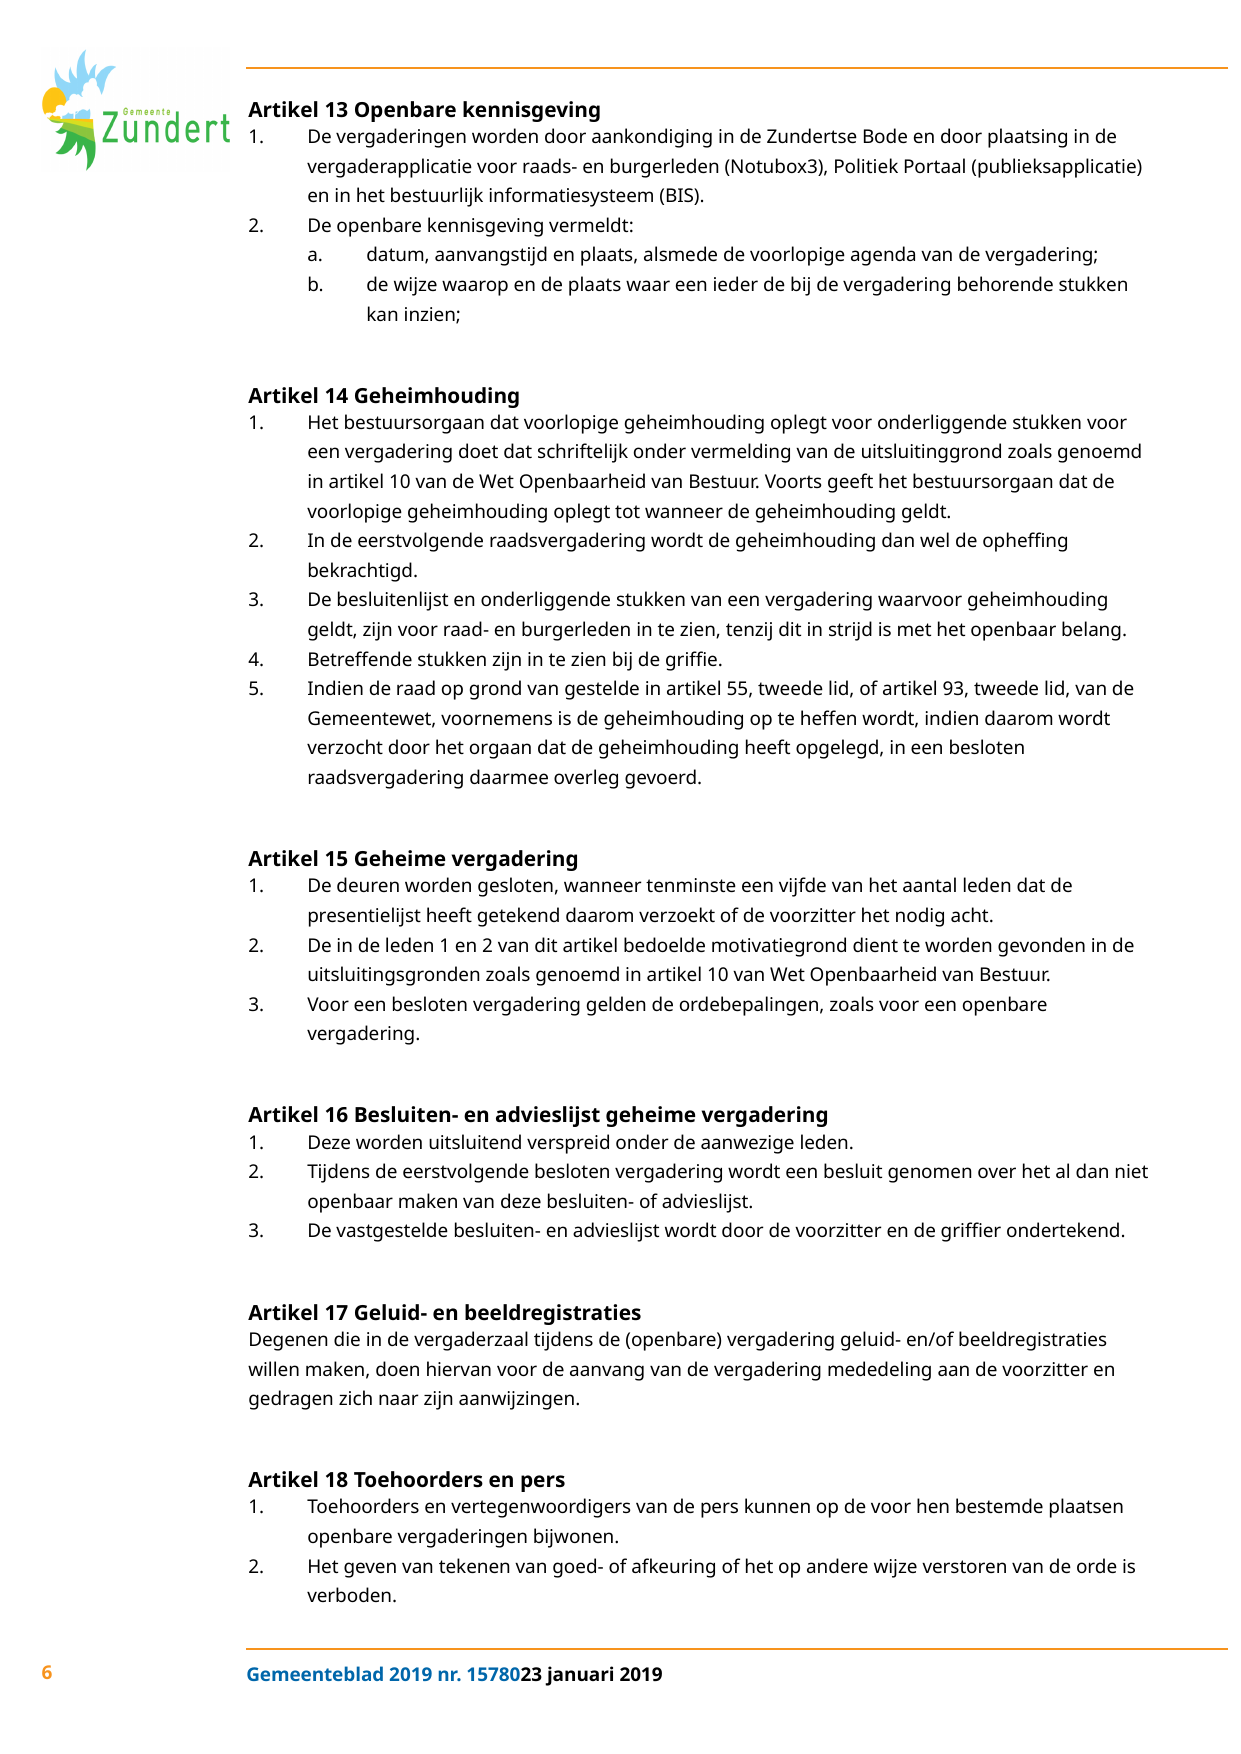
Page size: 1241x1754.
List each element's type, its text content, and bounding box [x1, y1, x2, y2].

list De vergaderingen worden door aankondiging in de Zundertse Bode en door plaatsing in de vergaderapplicatie voor raads- en burgerleden (Notubox3), Politiek Portaal (publieksapplicatie) en in het bestuurlijk informatiesysteem (BIS). [248, 123, 1152, 208]
list De besluitenlijst en onderliggende stukken van een vergadering waarvoor geheimhouding geldt, zijn voor raad- en burgerleden in te zien, tenzij dit in strijd is met het openbaar belang. [248, 587, 1152, 642]
list Toehoorders en vertegenwoordigers van de pers kunnen op de voor hen bestemde plaatsen openbare vergaderingen bijwonen. [248, 1494, 1152, 1549]
picture [41, 47, 231, 172]
list Tijdens de eerstvolgende besloten vergadering wordt een besluit genomen over het al dan niet openbaar maken van deze besluiten- of advieslijst. [248, 1158, 1152, 1214]
list datum, aanvangstijd en plaats, alsmede de voorlopige agenda van de vergadering; [307, 242, 1152, 267]
text Artikel 18 Toehoorders en pers [248, 1465, 1152, 1494]
list Voor een besloten vergadering gelden de ordebepalingen, zoals voor een openbare vergadering. [248, 991, 1152, 1046]
list De in de leden 1 en 2 van dit artikel bedoelde motivatiegrond dient te worden gevonden in de uitsluitingsgronden zoals genoemd in artikel 10 van Wet Openbaarheid van Bestuur. [248, 932, 1152, 987]
text Artikel 15 Geheime vergadering [248, 844, 1152, 873]
list In de eerstvolgende raadsvergadering wordt de geheimhouding dan wel de opheffing bekrachtigd. [248, 527, 1152, 583]
text Artikel 17 Geluid- en beeldregistraties [248, 1298, 1152, 1326]
list Indien de raad op grond van gestelde in artikel 55, tweede lid, of artikel 93, tweede lid, van de Gemeentewet, voornemens is de geheimhouding op te heffen wordt, indien daarom wordt verzocht door het orgaan dat de geheimhouding heeft opgelegd, in een besloten raadsvergadering daarmee overleg gevoerd. [248, 675, 1152, 790]
list de wijze waarop en de plaats waar een ieder de bij de vergadering behorende stukken kan inzien; [307, 271, 1152, 326]
list Het bestuursorgaan dat voorlopige geheimhouding oplegt voor onderliggende stukken voor een vergadering doet dat schriftelijk onder vermelding van de uitsluitinggrond zoals genoemd in artikel 10 van de Wet Openbaarheid van Bestuur. Voorts geeft het bestuursorgaan dat de voorlopige geheimhouding oplegt tot wanneer de geheimhouding geldt. [248, 409, 1152, 524]
list De deuren worden gesloten, wanneer tenminste een vijfde van het aantal leden dat de presentielijst heeft getekend daarom verzoekt of de voorzitter het nodig acht. [248, 873, 1152, 928]
list Het geven van tekenen van goed- of afkeuring of het op andere wijze verstoren van de orde is verboden. [248, 1553, 1152, 1608]
text Artikel 14 Geheimhouding [248, 381, 1152, 409]
text Artikel 16 Besluiten- en advieslijst geheime vergadering [248, 1101, 1152, 1129]
text Degenen die in de vergaderzaal tijdens de (openbare) vergadering geluid- en/of beeldregistraties willen maken, doen hiervan voor de aanvang van de vergadering mededeling aan de voorzitter en gedragen zich naar zijn aanwijzingen. [248, 1326, 1152, 1411]
list De vastgestelde besluiten- en advieslijst wordt door de voorzitter en de griffier ondertekend. [248, 1218, 1152, 1243]
text Artikel 13 Openbare kennisgeving [248, 95, 1152, 123]
list Deze worden uitsluitend verspreid onder de aanwezige leden. [248, 1129, 1152, 1155]
list Betreffende stukken zijn in te zien bij de griffie. [248, 646, 1152, 672]
list De openbare kennisgeving vermeldt: [248, 212, 1152, 238]
